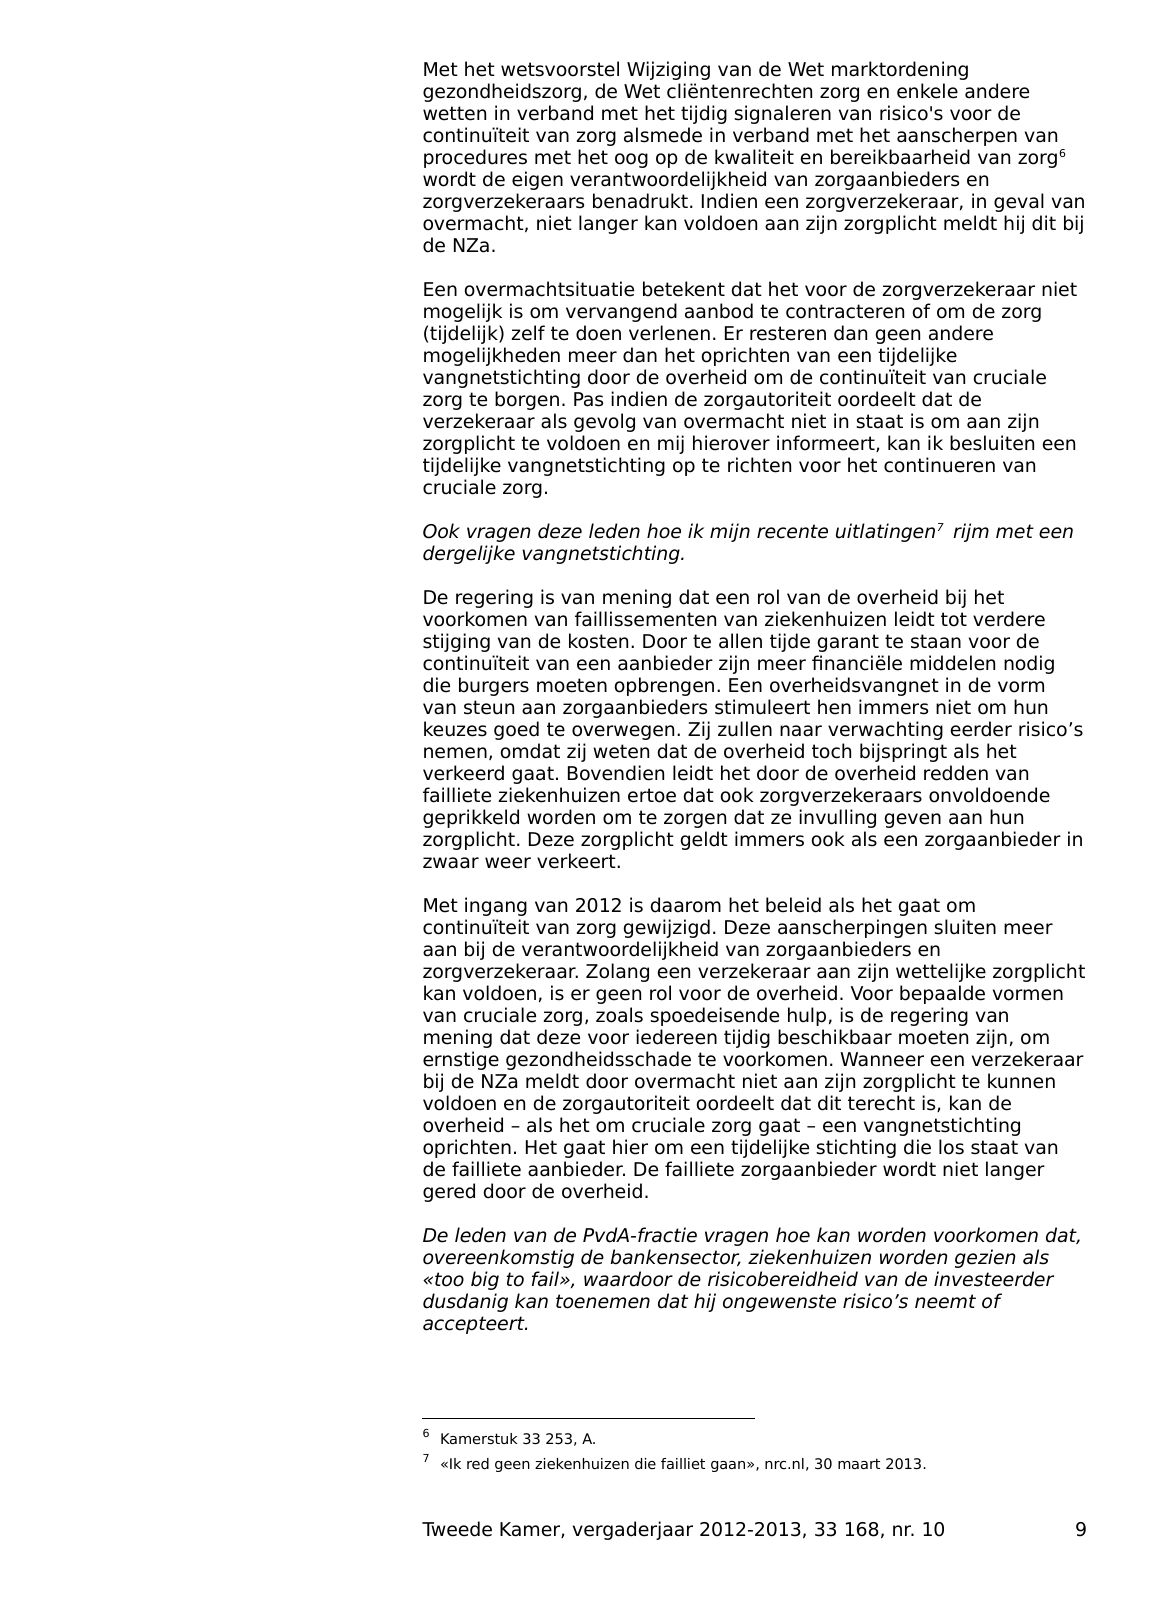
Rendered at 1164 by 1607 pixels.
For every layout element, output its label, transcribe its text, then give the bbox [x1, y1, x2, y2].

text De regering is van mening dat een rol van de overheid bij het voorkomen van faillissementen van ziekenhuizen leidt tot verdere stijging van de kosten. Door te allen tijde garant te staan voor de continuïteit van een aanbieder zijn meer financiële middelen nodig die burgers moeten opbrengen. Een overheidsvangnet in de vorm van steun aan zorgaanbieders stimuleert hen immers niet om hun keuzes goed te overwegen. Zij zullen naar verwachting eerder risico’s nemen, omdat zij weten dat de overheid toch bijspringt als het verkeerd gaat. Bovendien leidt het door de overheid redden van failliete ziekenhuizen ertoe dat ook zorgverzekeraars onvoldoende geprikkeld worden om te zorgen dat ze invulling geven aan hun zorgplicht. Deze zorgplicht geldt immers ook als een zorgaanbieder in zwaar weer verkeert. [422, 587, 1087, 873]
text «Ik red geen ziekenhuizen die failliet gaan», nrc.nl, 30 maart 2013. [422, 1452, 1087, 1474]
text Een overmachtsituatie betekent dat het voor de zorgverzekeraar niet mogelijk is om vervangend aanbod te contracteren of om de zorg (tijdelijk) zelf te doen verlenen. Er resteren dan geen andere mogelijkheden meer dan het oprichten van een tijdelijke vangnetstichting door de overheid om de continuïteit van cruciale zorg te borgen. Pas indien de zorgautoriteit oordeelt dat de verzekeraar als gevolg van overmacht niet in staat is om aan zijn zorgplicht te voldoen en mij hierover informeert, kan ik besluiten een tijdelijke vangnetstichting op te richten voor het continueren van cruciale zorg. [422, 279, 1087, 499]
text Met het wetsvoorstel Wijziging van de Wet marktordening gezondheidszorg, de Wet cliëntenrechten zorg en enkele andere wetten in verband met het tijdig signaleren van risico's voor de continuïteit van zorg alsmede in verband met het aanscherpen van procedures met het oog op de kwaliteit en bereikbaarheid van zorg wordt de eigen verantwoordelijkheid van zorgaanbieders en zorgverzekeraars benadrukt. Indien een zorgverzekeraar, in geval van overmacht, niet langer kan voldoen aan zijn zorgplicht meldt hij dit bij de NZa. [422, 59, 1087, 257]
text Met ingang van 2012 is daarom het beleid als het gaat om continuïteit van zorg gewijzigd. Deze aanscherpingen sluiten meer aan bij de verantwoordelijkheid van zorgaanbieders en zorgverzekeraar. Zolang een verzekeraar aan zijn wettelijke zorgplicht kan voldoen, is er geen rol voor de overheid. Voor bepaalde vormen van cruciale zorg, zoals spoedeisende hulp, is de regering van mening dat deze voor iedereen tijdig beschikbaar moeten zijn, om ernstige gezondheidsschade te voorkomen. Wanneer een verzekeraar bij de NZa meldt door overmacht niet aan zijn zorgplicht te kunnen voldoen en de zorgautoriteit oordeelt dat dit terecht is, kan de overheid – als het om cruciale zorg gaat – een vangnetstichting oprichten. Het gaat hier om een tijdelijke stichting die los staat van de failliete aanbieder. De failliete zorgaanbieder wordt niet langer gered door de overheid. [422, 895, 1087, 1203]
text De leden van de PvdA-fractie vragen hoe kan worden voorkomen dat, overeenkomstig de bankensector, ziekenhuizen worden gezien als «too big to fail», waardoor de risicobereidheid van de investeerder dusdanig kan toenemen dat hij ongewenste risico’s neemt of accepteert. [422, 1225, 1087, 1335]
text Kamerstuk 33 253, A. [422, 1427, 1087, 1449]
text Ook vragen deze leden hoe ik mijn recente uitlatingen rijm met een dergelijke vangnetstichting. [422, 521, 1087, 565]
